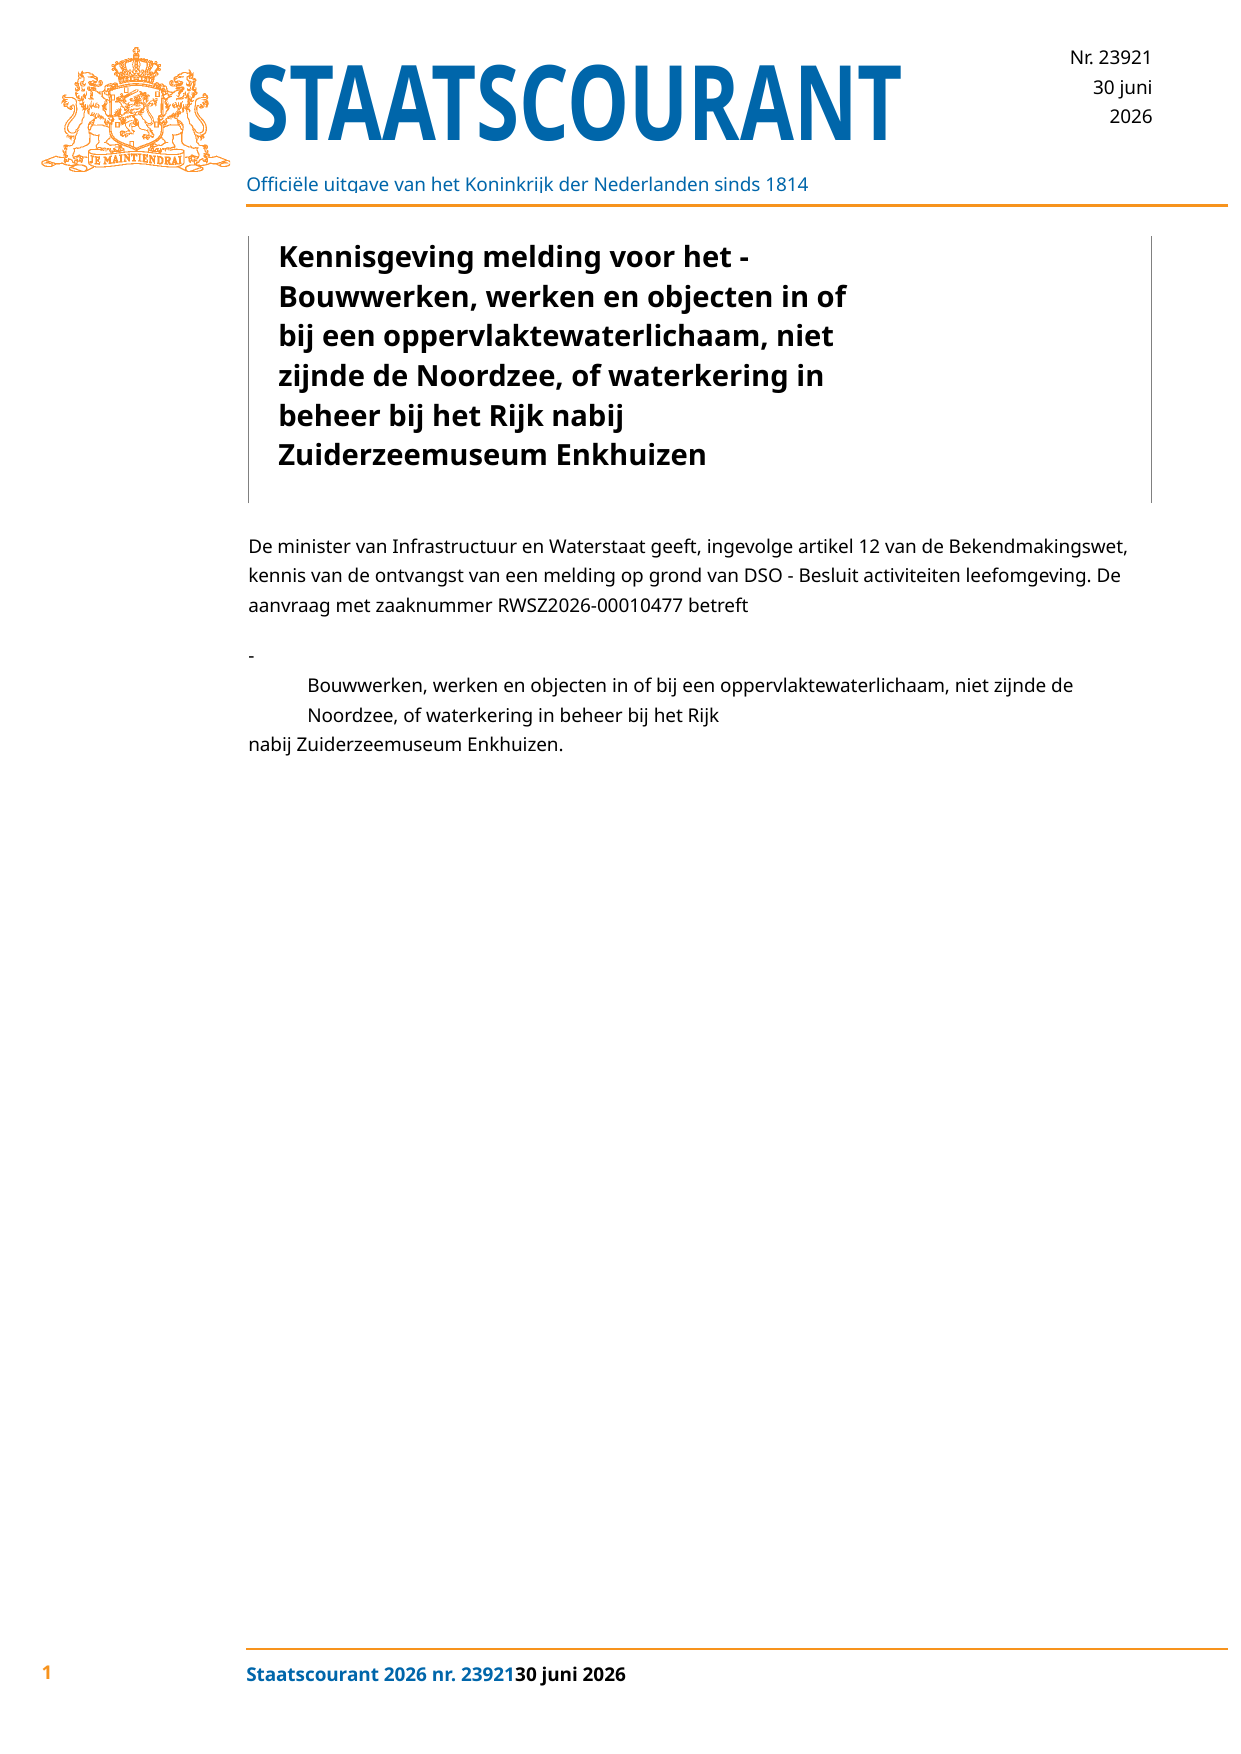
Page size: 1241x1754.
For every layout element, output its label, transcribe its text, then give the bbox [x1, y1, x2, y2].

table_header [1090, 236, 1151, 413]
table_header [850, 414, 1151, 503]
picture [41, 47, 231, 172]
table_header [850, 236, 912, 413]
picture [912, 236, 1090, 414]
list Bouwwerken, werken en objecten in of bij een oppervlaktewaterlichaam, niet zijnde de Noordzee, of waterkering in beheer bij het Rijk [248, 672, 1152, 727]
table_header Kennisgeving melding voor het -Bouwwerken, werken en objecten in of bij een oppervlaktewaterlichaam, niet zijnde de Noordzee, of waterkering in beheer bij het Rijk nabij Zuiderzeemuseum Enkhuizen [249, 236, 850, 503]
text De minister van Infrastructuur en Waterstaat geeft, ingevolge artikel 12 van de Bekendmakingswet, kennis van de ontvangst van een melding op grond van DSO - Besluit activiteiten leefomgeving. De aanvraag met zaaknummer RWSZ2026-00010477 betreft [248, 533, 1152, 618]
text nabij Zuiderzeemuseum Enkhuizen. [248, 731, 1152, 757]
